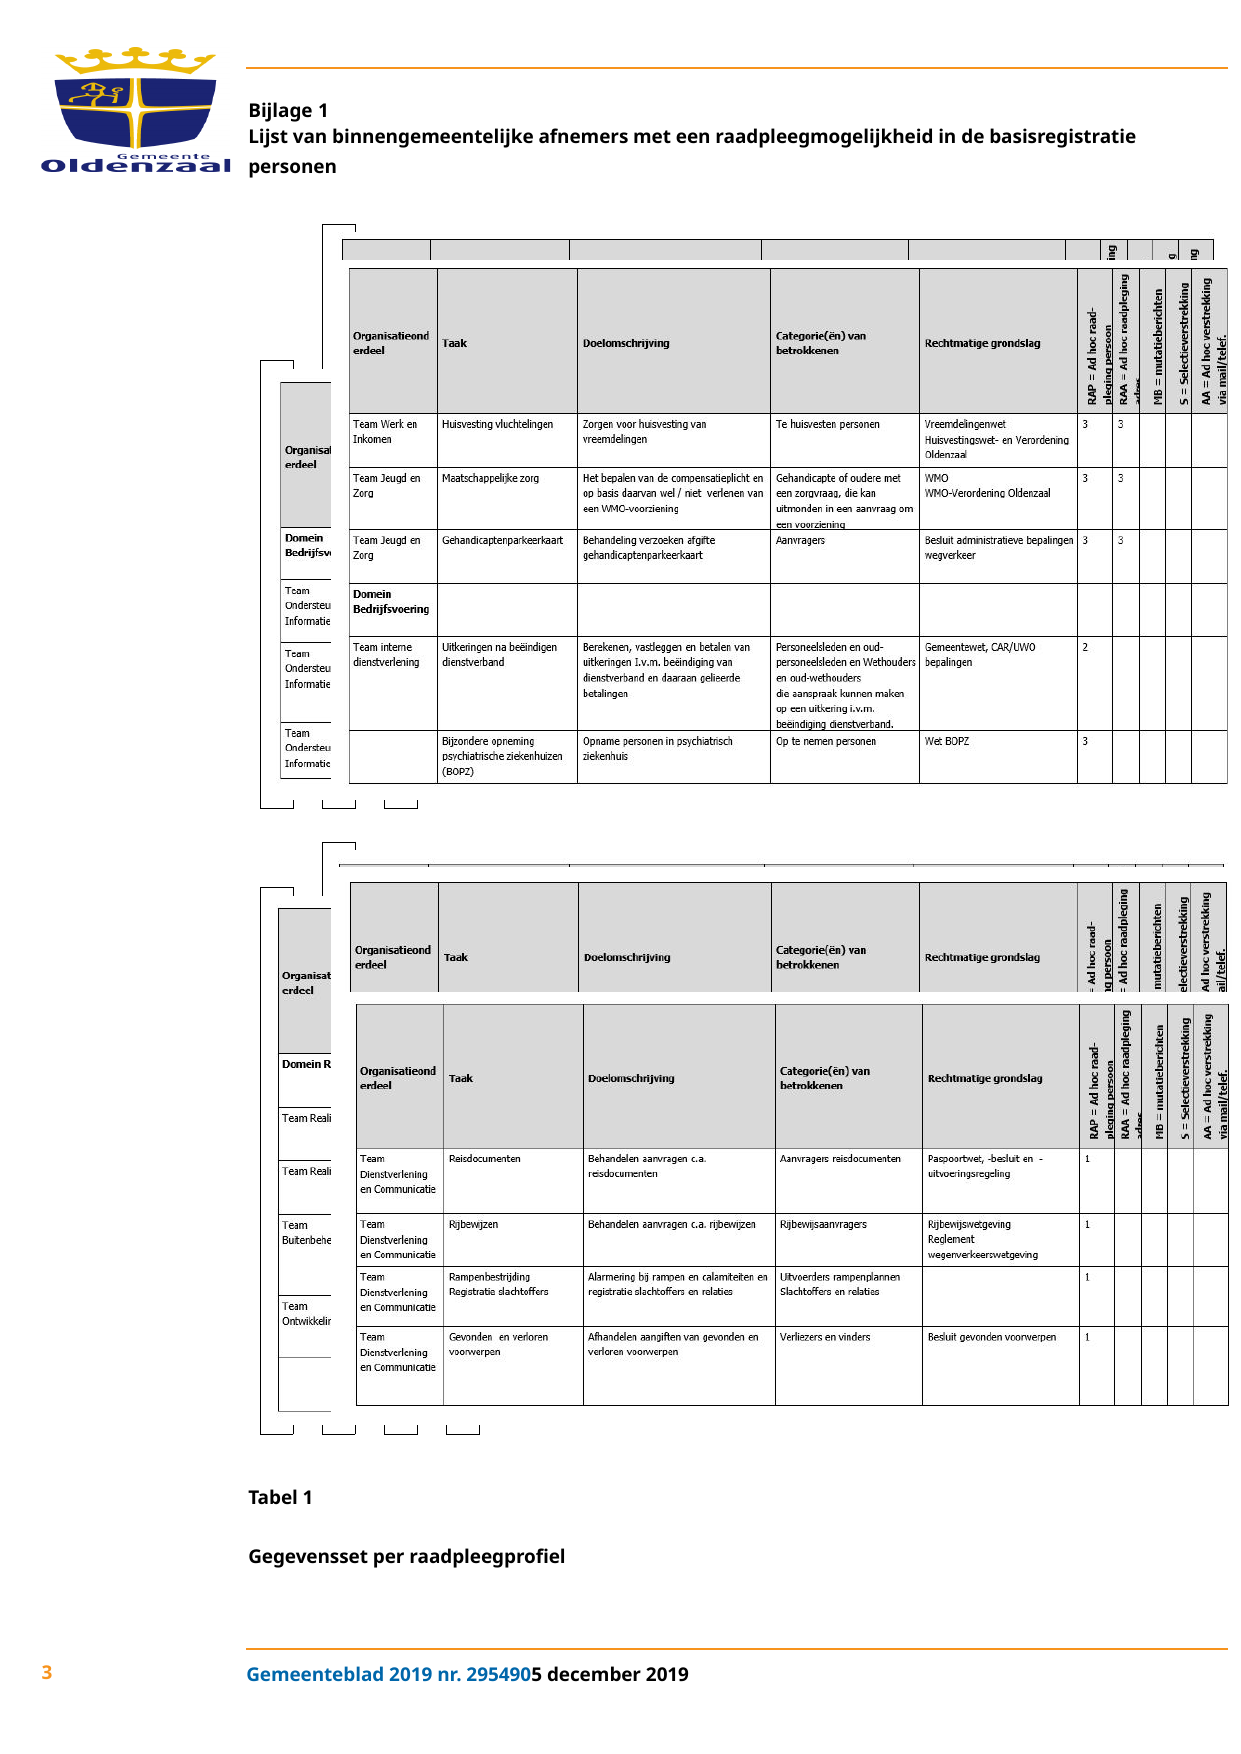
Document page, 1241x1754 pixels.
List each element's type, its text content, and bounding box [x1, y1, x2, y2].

picture [268, 850, 1240, 1425]
text Tabel 1 [248, 1484, 1152, 1510]
text Lijst van binnengemeentelijke afnemers met een raadpleegmogelijkheid in de basisregistratie personen [248, 123, 1152, 179]
picture [268, 232, 1240, 800]
text Bijlage 1 [248, 95, 1152, 123]
text Gegevensset per raadpleegprofiel [248, 1544, 1152, 1569]
picture [41, 47, 231, 172]
